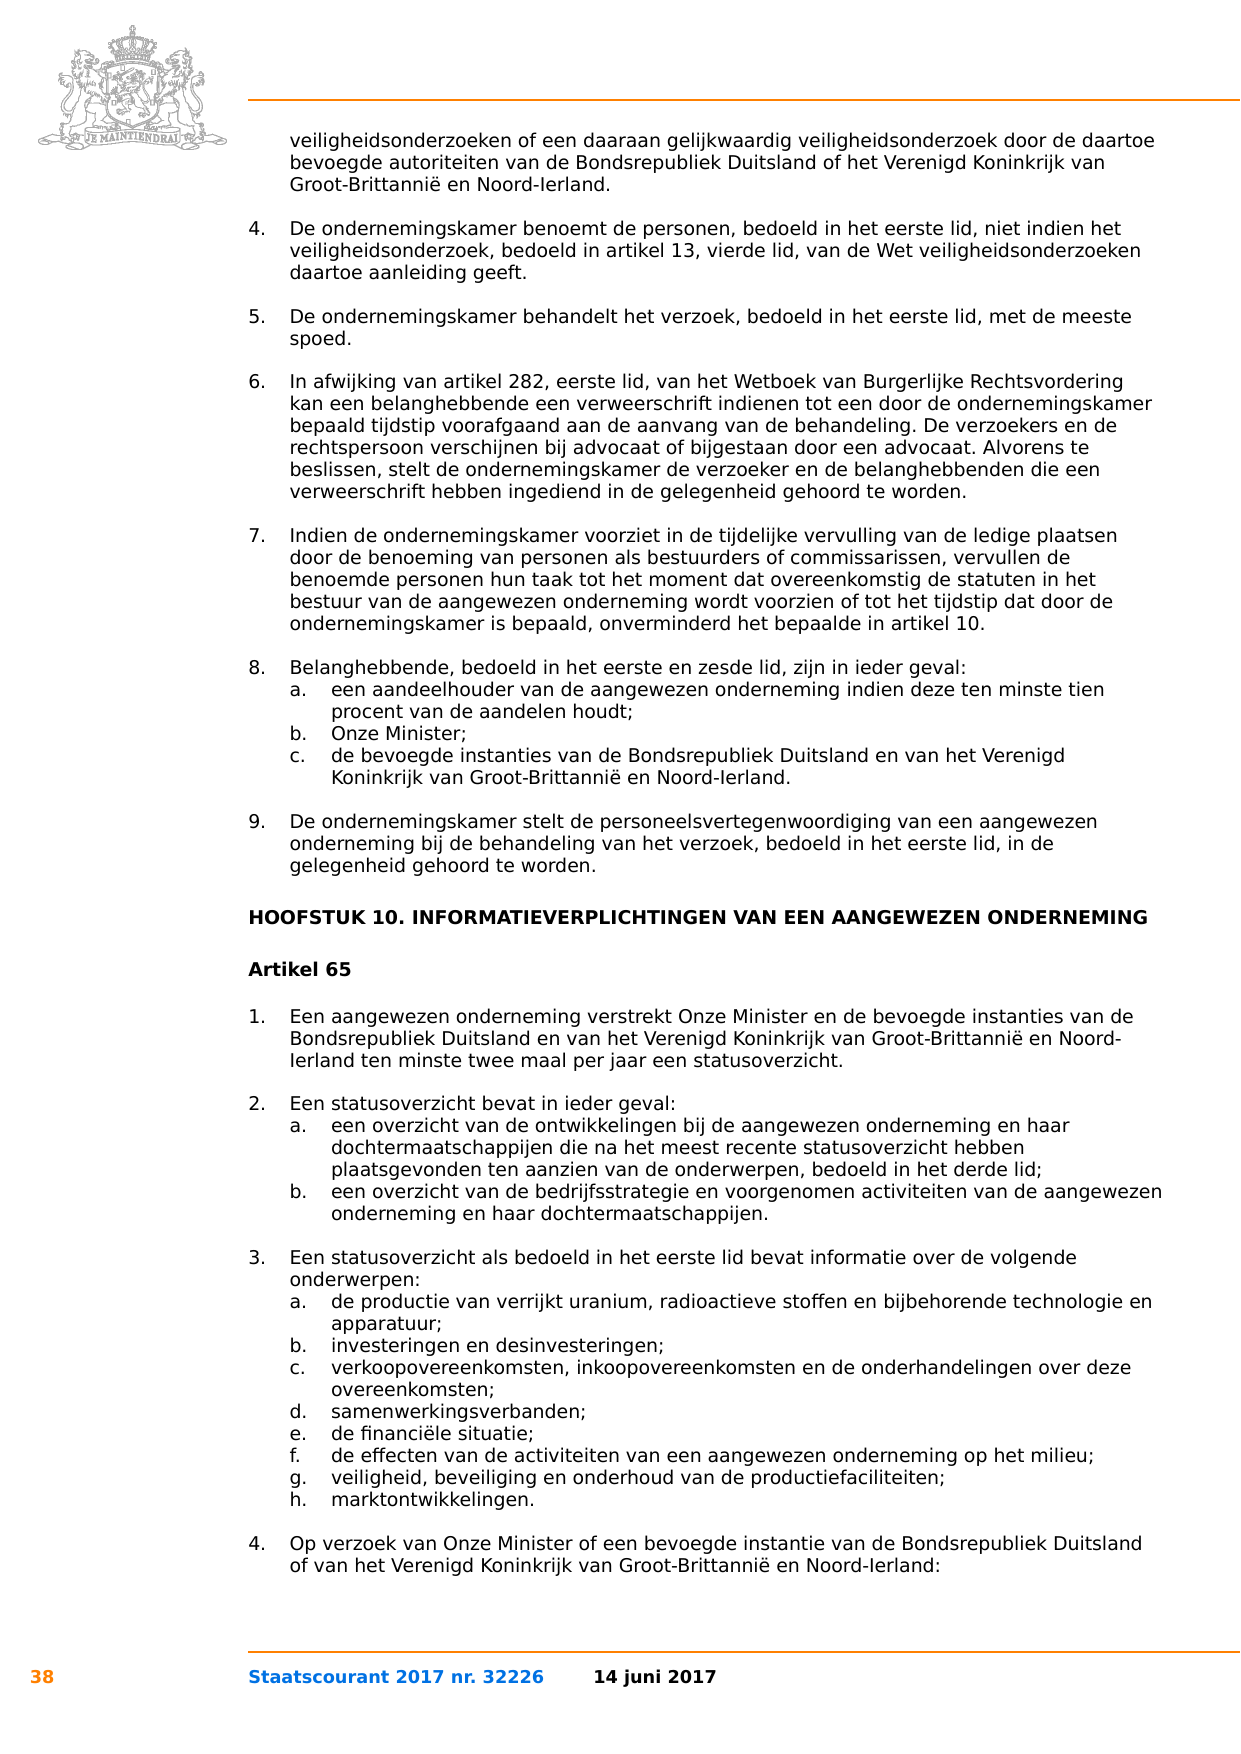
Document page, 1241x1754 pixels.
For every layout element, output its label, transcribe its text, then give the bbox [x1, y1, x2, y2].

text 7. Indien de ondernemingskamer voorziet in de tijdelijke vervulling van de ledige plaatsen door de benoeming van personen als bestuurders of commissarissen, vervullen de benoemde personen hun taak tot het moment dat overeenkomstig de statuten in het bestuur van de aangewezen onderneming wordt voorzien of tot het tijdstip dat door de ondernemingskamer is bepaald, onverminderd het bepaalde in artikel 10. [248, 525, 1163, 635]
text c. verkoopovereenkomsten, inkoopovereenkomsten en de onderhandelingen over deze overeenkomsten; [289, 1357, 1163, 1401]
text c. de bevoegde instanties van de Bondsrepubliek Duitsland en van het Verenigd Koninkrijk van Groot-Brittannië en Noord-Ierland. [289, 745, 1163, 789]
picture [38, 25, 227, 150]
text b. Onze Minister; [289, 723, 1163, 745]
text a. de productie van verrijkt uranium, radioactieve stoffen en bijbehorende technologie en apparatuur; [289, 1291, 1163, 1335]
text d. samenwerkingsverbanden; [289, 1401, 1163, 1423]
text 4. Op verzoek van Onze Minister of een bevoegde instantie van de Bondsrepubliek Duitsland of van het Verenigd Koninkrijk van Groot-Brittannië en Noord-Ierland: [248, 1533, 1163, 1577]
text a. een overzicht van de ontwikkelingen bij de aangewezen onderneming en haar dochtermaatschappijen die na het meest recente statusoverzicht hebben plaatsgevonden ten aanzien van de onderwerpen, bedoeld in het derde lid; [289, 1115, 1163, 1181]
text e. de financiële situatie; [289, 1423, 1163, 1445]
text 1. Een aangewezen onderneming verstrekt Onze Minister en de bevoegde instanties van de Bondsrepubliek Duitsland en van het Verenigd Koninkrijk van Groot-Brittannië en Noord-Ierland ten minste twee maal per jaar een statusoverzicht. [248, 1006, 1163, 1071]
subtitle Artikel 65 [248, 958, 1163, 981]
text 5. De ondernemingskamer behandelt het verzoek, bedoeld in het eerste lid, met de meeste spoed. [248, 306, 1163, 349]
text 4. De ondernemingskamer benoemt de personen, bedoeld in het eerste lid, niet indien het veiligheidsonderzoek, bedoeld in artikel 13, vierde lid, van de Wet veiligheidsonderzoeken daartoe aanleiding geeft. [248, 218, 1163, 284]
text veiligheidsonderzoeken of een daaraan gelijkwaardig veiligheidsonderzoek door de daartoe bevoegde autoriteiten van de Bondsrepubliek Duitsland of het Verenigd Koninkrijk van Groot-Brittannië en Noord-Ierland. [248, 130, 1163, 196]
text 8. Belanghebbende, bedoeld in het eerste en zesde lid, zijn in ieder geval: [248, 657, 1163, 679]
text g. veiligheid, beveiliging en onderhoud van de productiefaciliteiten; [289, 1467, 1163, 1489]
subtitle HOOFSTUK 10. INFORMATIEVERPLICHTINGEN VAN EEN AANGEWEZEN ONDERNEMING [248, 907, 1163, 928]
text 2. Een statusoverzicht bevat in ieder geval: [248, 1093, 1163, 1115]
text 9. De ondernemingskamer stelt de personeelsvertegenwoordiging van een aangewezen onderneming bij de behandeling van het verzoek, bedoeld in het eerste lid, in de gelegenheid gehoord te worden. [248, 811, 1163, 877]
text 6. In afwijking van artikel 282, eerste lid, van het Wetboek van Burgerlijke Rechtsvordering kan een belanghebbende een verweerschrift indienen tot een door de ondernemingskamer bepaald tijdstip voorafgaand aan de aanvang van de behandeling. De verzoekers en de rechtspersoon verschijnen bij advocaat of bijgestaan door een advocaat. Alvorens te beslissen, stelt de ondernemingskamer de verzoeker en de belanghebbenden die een verweerschrift hebben ingediend in de gelegenheid gehoord te worden. [248, 371, 1163, 503]
text a. een aandeelhouder van de aangewezen onderneming indien deze ten minste tien procent van de aandelen houdt; [289, 679, 1163, 723]
text b. investeringen en desinvesteringen; [289, 1335, 1163, 1357]
text b. een overzicht van de bedrijfsstrategie en voorgenomen activiteiten van de aangewezen onderneming en haar dochtermaatschappijen. [289, 1181, 1163, 1225]
text 3. Een statusoverzicht als bedoeld in het eerste lid bevat informatie over de volgende onderwerpen: [248, 1247, 1163, 1291]
text f. de effecten van de activiteiten van een aangewezen onderneming op het milieu; [289, 1445, 1163, 1467]
text h. marktontwikkelingen. [289, 1489, 1163, 1511]
